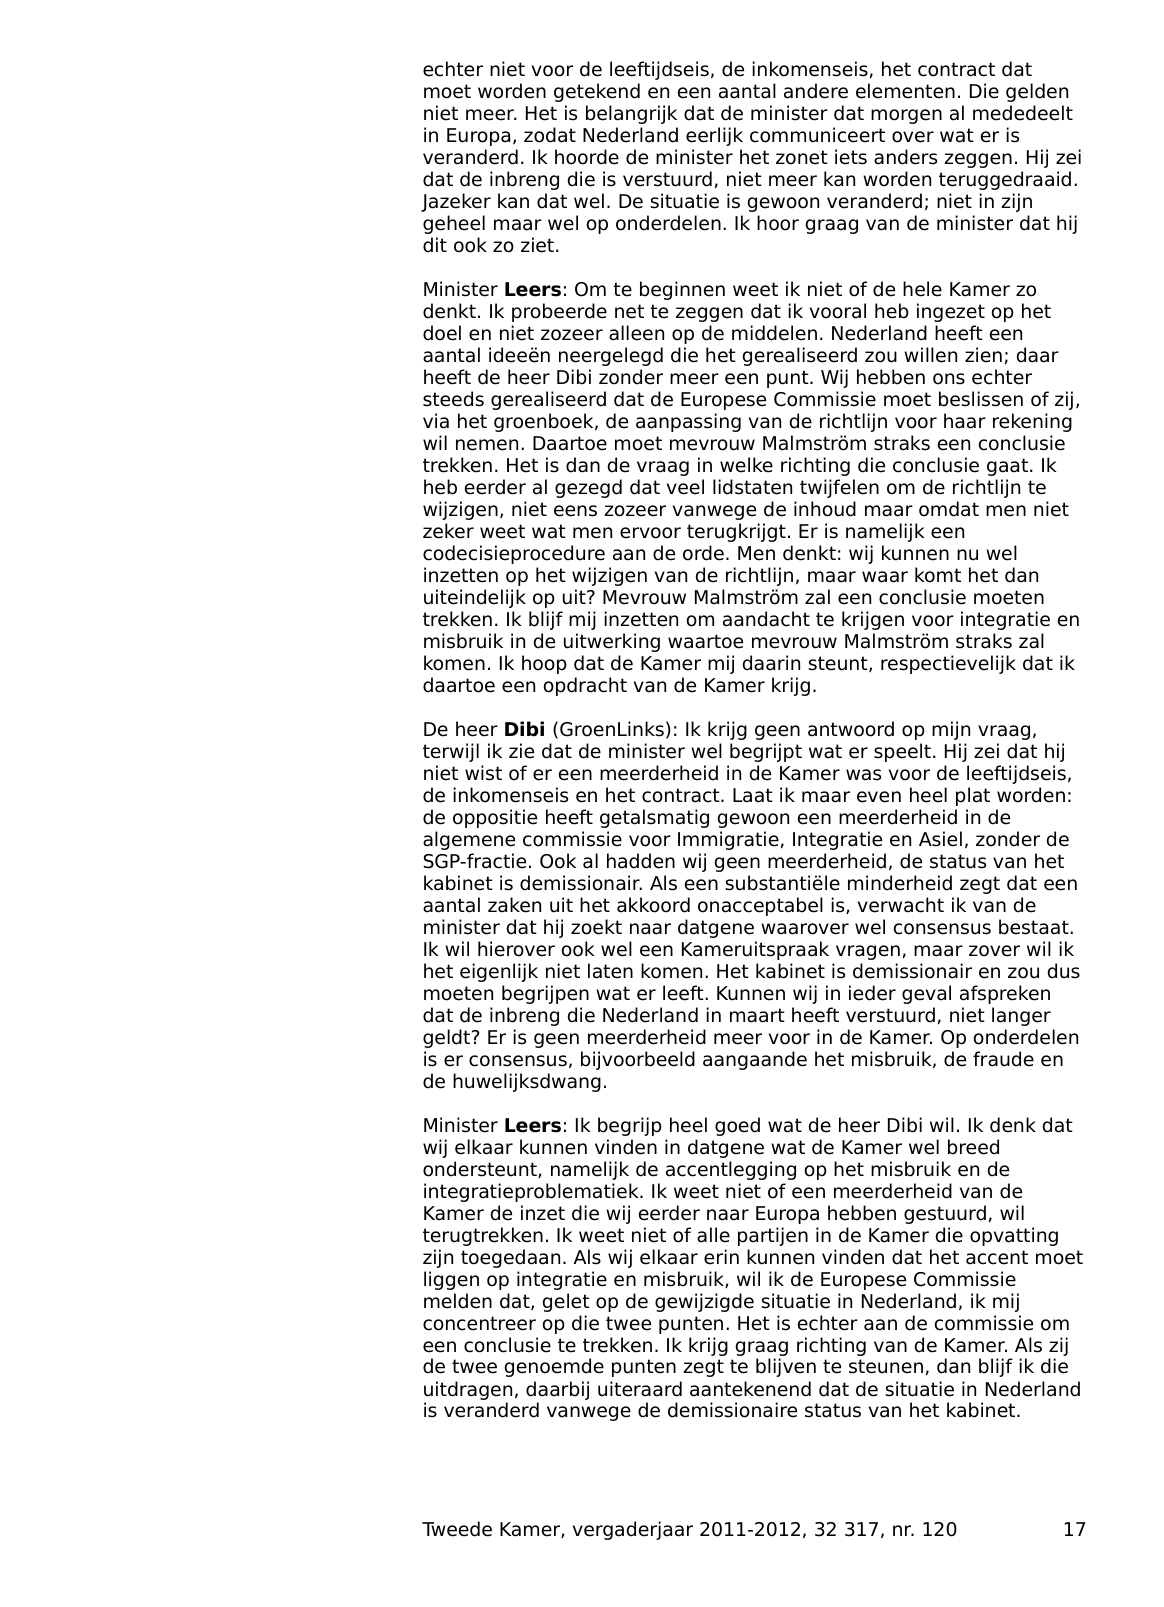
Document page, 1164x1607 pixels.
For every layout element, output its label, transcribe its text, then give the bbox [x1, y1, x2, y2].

text De heer Dibi (GroenLinks): Ik krijg geen antwoord op mijn vraag, terwijl ik zie dat de minister wel begrijpt wat er speelt. Hij zei dat hij niet wist of er een meerderheid in de Kamer was voor de leeftijdseis, de inkomenseis en het contract. Laat ik maar even heel plat worden: de oppositie heeft getalsmatig gewoon een meerderheid in de algemene commissie voor Immigratie, Integratie en Asiel, zonder de SGP-fractie. Ook al hadden wij geen meerderheid, de status van het kabinet is demissionair. Als een substantiële minderheid zegt dat een aantal zaken uit het akkoord onacceptabel is, verwacht ik van de minister dat hij zoekt naar datgene waarover wel consensus bestaat. Ik wil hierover ook wel een Kameruitspraak vragen, maar zover wil ik het eigenlijk niet laten komen. Het kabinet is demissionair en zou dus moeten begrijpen wat er leeft. Kunnen wij in ieder geval afspreken dat de inbreng die Nederland in maart heeft verstuurd, niet langer geldt? Er is geen meerderheid meer voor in de Kamer. Op onderdelen is er consensus, bijvoorbeeld aangaande het misbruik, de fraude en de huwelijksdwang. [422, 719, 1087, 1092]
text Minister Leers: Om te beginnen weet ik niet of de hele Kamer zo denkt. Ik probeerde net te zeggen dat ik vooral heb ingezet op het doel en niet zozeer alleen op de middelen. Nederland heeft een aantal ideeën neergelegd die het gerealiseerd zou willen zien; daar heeft de heer Dibi zonder meer een punt. Wij hebben ons echter steeds gerealiseerd dat de Europese Commissie moet beslissen of zij, via het groenboek, de aanpassing van de richtlijn voor haar rekening wil nemen. Daartoe moet mevrouw Malmström straks een conclusie trekken. Het is dan de vraag in welke richting die conclusie gaat. Ik heb eerder al gezegd dat veel lidstaten twijfelen om de richtlijn te wijzigen, niet eens zozeer vanwege de inhoud maar omdat men niet zeker weet wat men ervoor terugkrijgt. Er is namelijk een codecisieprocedure aan de orde. Men denkt: wij kunnen nu wel inzetten op het wijzigen van de richtlijn, maar waar komt het dan uiteindelijk op uit? Mevrouw Malmström zal een conclusie moeten trekken. Ik blijf mij inzetten om aandacht te krijgen voor integratie en misbruik in de uitwerking waartoe mevrouw Malmström straks zal komen. Ik hoop dat de Kamer mij daarin steunt, respectievelijk dat ik daartoe een opdracht van de Kamer krijg. [422, 279, 1087, 697]
text echter niet voor de leeftijdseis, de inkomenseis, het contract dat moet worden getekend en een aantal andere elementen. Die gelden niet meer. Het is belangrijk dat de minister dat morgen al mededeelt in Europa, zodat Nederland eerlijk communiceert over wat er is veranderd. Ik hoorde de minister het zonet iets anders zeggen. Hij zei dat de inbreng die is verstuurd, niet meer kan worden teruggedraaid. Jazeker kan dat wel. De situatie is gewoon veranderd; niet in zijn geheel maar wel op onderdelen. Ik hoor graag van de minister dat hij dit ook zo ziet. [422, 59, 1087, 257]
text Minister Leers: Ik begrijp heel goed wat de heer Dibi wil. Ik denk dat wij elkaar kunnen vinden in datgene wat de Kamer wel breed ondersteunt, namelijk de accentlegging op het misbruik en de integratieproblematiek. Ik weet niet of een meerderheid van de Kamer de inzet die wij eerder naar Europa hebben gestuurd, wil terugtrekken. Ik weet niet of alle partijen in de Kamer die opvatting zijn toegedaan. Als wij elkaar erin kunnen vinden dat het accent moet liggen op integratie en misbruik, wil ik de Europese Commissie melden dat, gelet op de gewijzigde situatie in Nederland, ik mij concentreer op die twee punten. Het is echter aan de commissie om een conclusie te trekken. Ik krijg graag richting van de Kamer. Als zij de twee genoemde punten zegt te blijven te steunen, dan blijf ik die uitdragen, daarbij uiteraard aantekenend dat de situatie in Nederland is veranderd vanwege de demissionaire status van het kabinet. [422, 1115, 1087, 1422]
